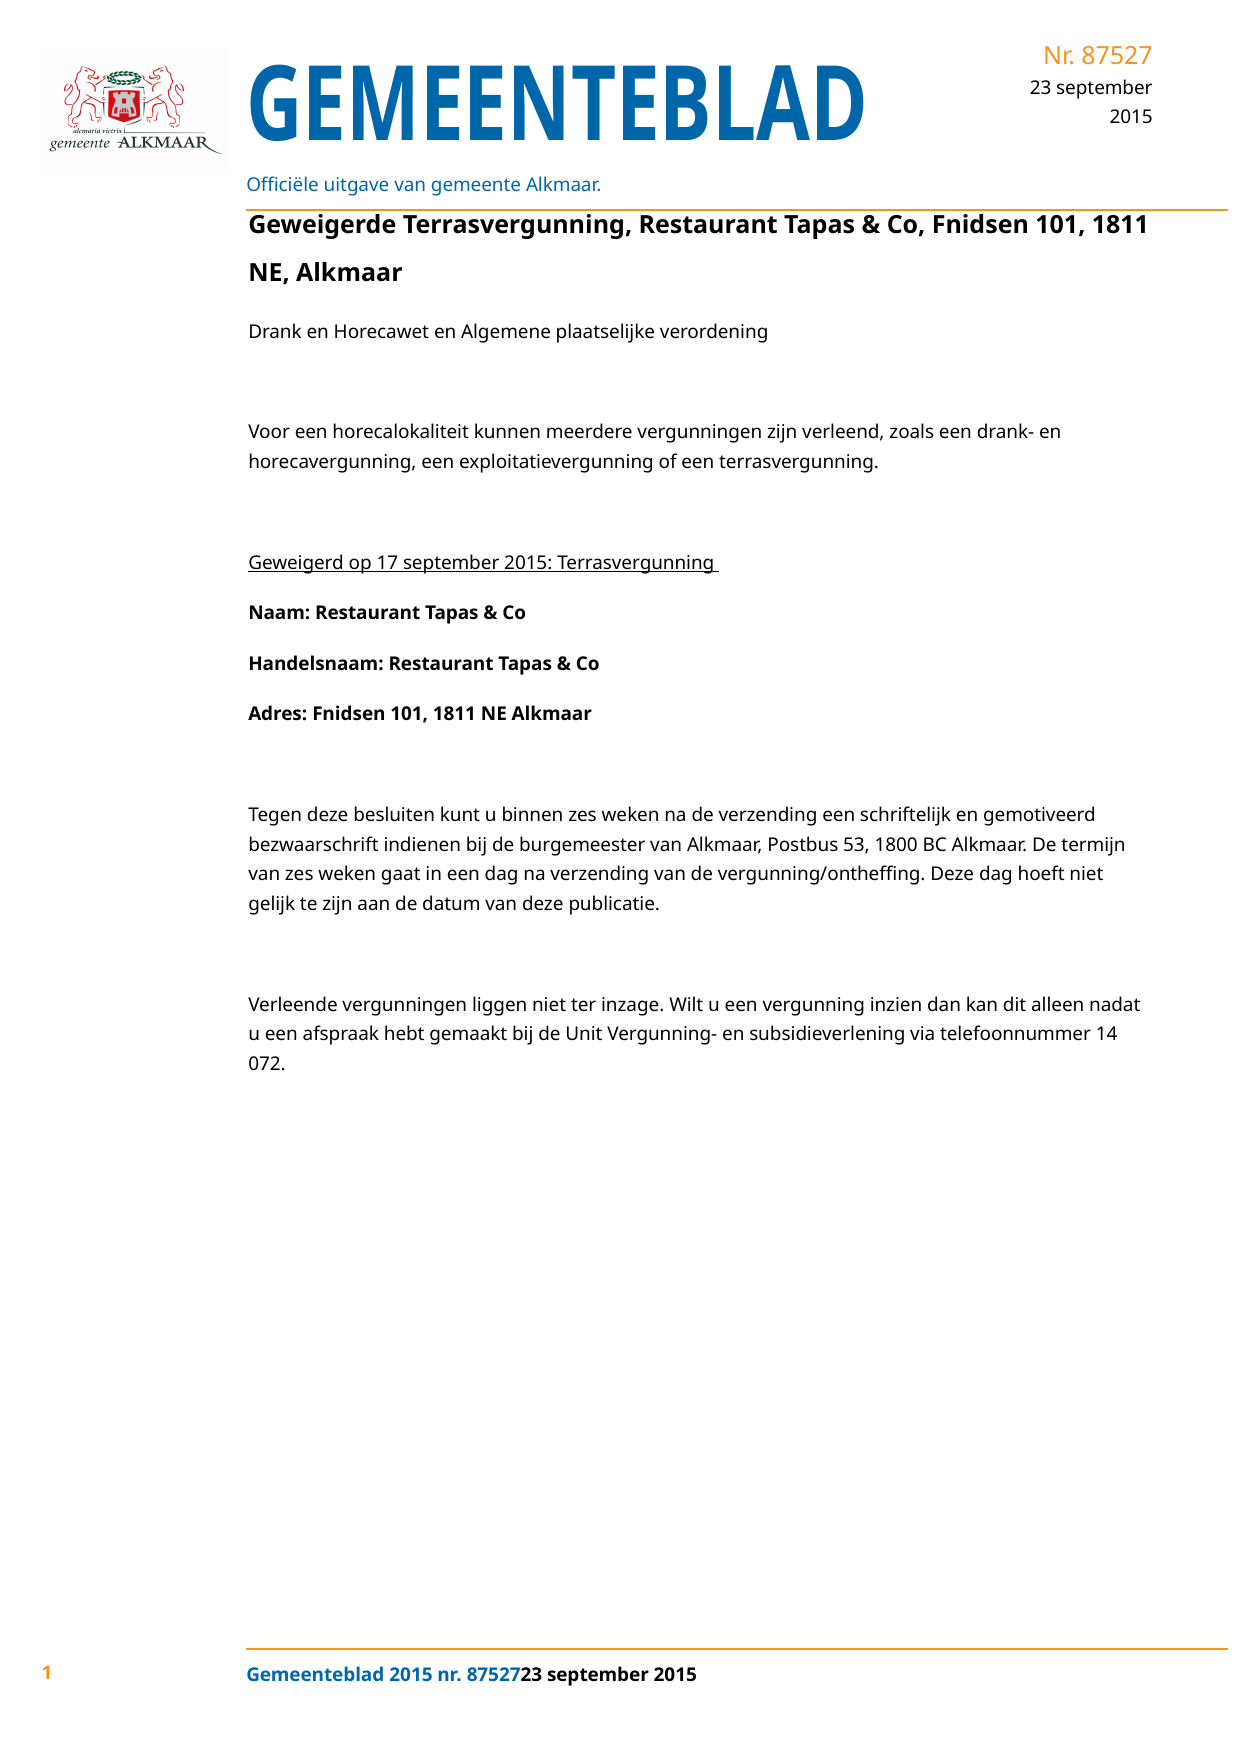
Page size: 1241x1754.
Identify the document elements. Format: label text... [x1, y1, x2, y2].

text Adres: Fnidsen 101, 1811 NE Alkmaar [248, 700, 1152, 726]
text Drank en Horecawet en Algemene plaatselijke verordening [248, 318, 1152, 344]
text Handelsnaam: Restaurant Tapas & Co [248, 650, 1152, 676]
text Geweigerde Terrasvergunning, Restaurant Tapas & Co, Fnidsen 101, 1811 NE, Alkmaar [248, 211, 1152, 288]
picture [41, 47, 231, 172]
text Verleende vergunningen liggen niet ter inzage. Wilt u een vergunning inzien dan kan dit alleen nadat u een afspraak hebt gemaakt bij de Unit Vergunning- en subsidieverlening via telefoonnummer 14 072. [248, 991, 1152, 1076]
text Voor een horecalokaliteit kunnen meerdere vergunningen zijn verleend, zoals een drank- en horecavergunning, een exploitatievergunning of een terrasvergunning. [248, 419, 1152, 474]
text Naam: Restaurant Tapas & Co [248, 599, 1152, 625]
text Geweigerd op 17 september 2015: Terrasvergunning [248, 549, 1152, 575]
text Tegen deze besluiten kunt u binnen zes weken na de verzending een schriftelijk en gemotiveerd bezwaarschrift indienen bij de burgemeester van Alkmaar, Postbus 53, 1800 BC Alkmaar. De termijn van zes weken gaat in een dag na verzending van de vergunning/ontheffing. Deze dag hoeft niet gelijk te zijn aan de datum van deze publicatie. [248, 801, 1152, 916]
